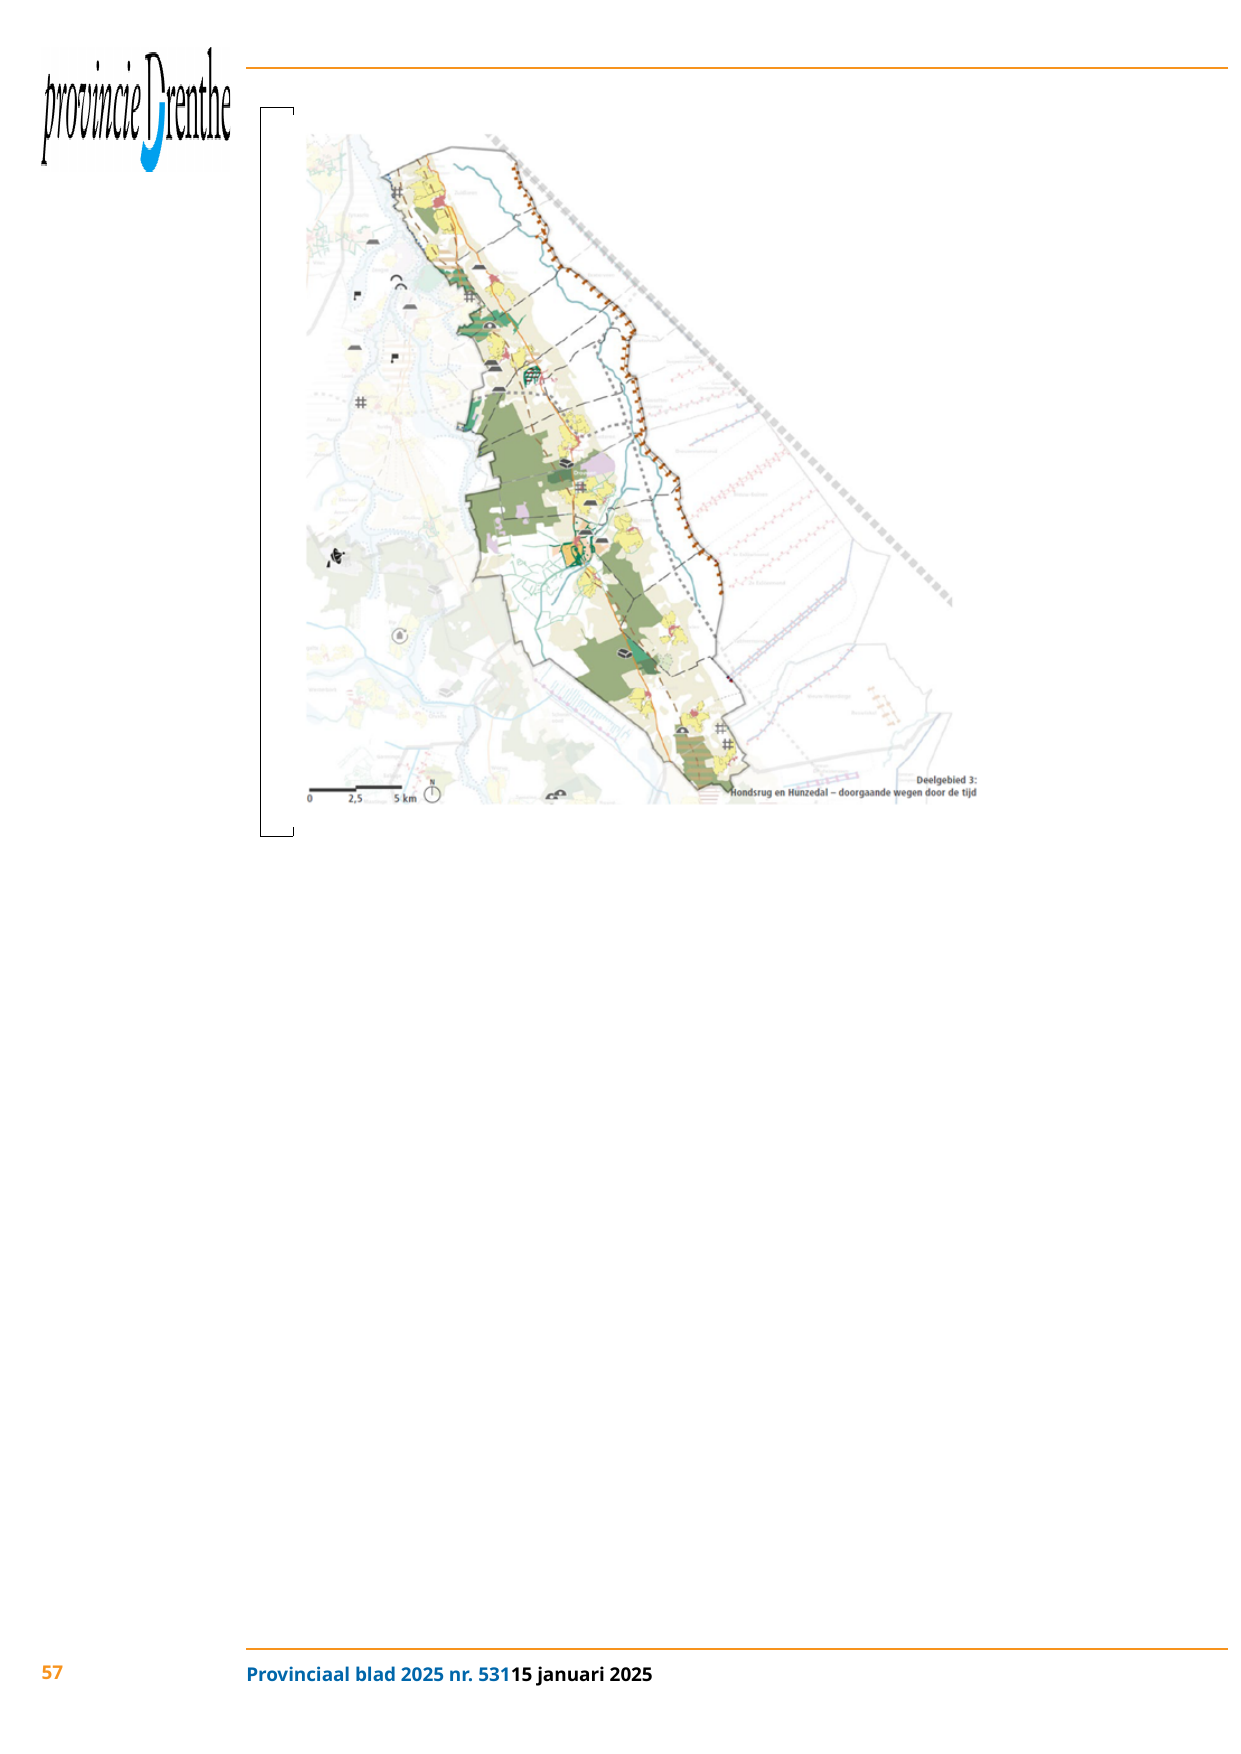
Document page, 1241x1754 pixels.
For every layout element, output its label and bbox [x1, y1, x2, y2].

picture [41, 47, 231, 172]
picture [268, 115, 1036, 827]
